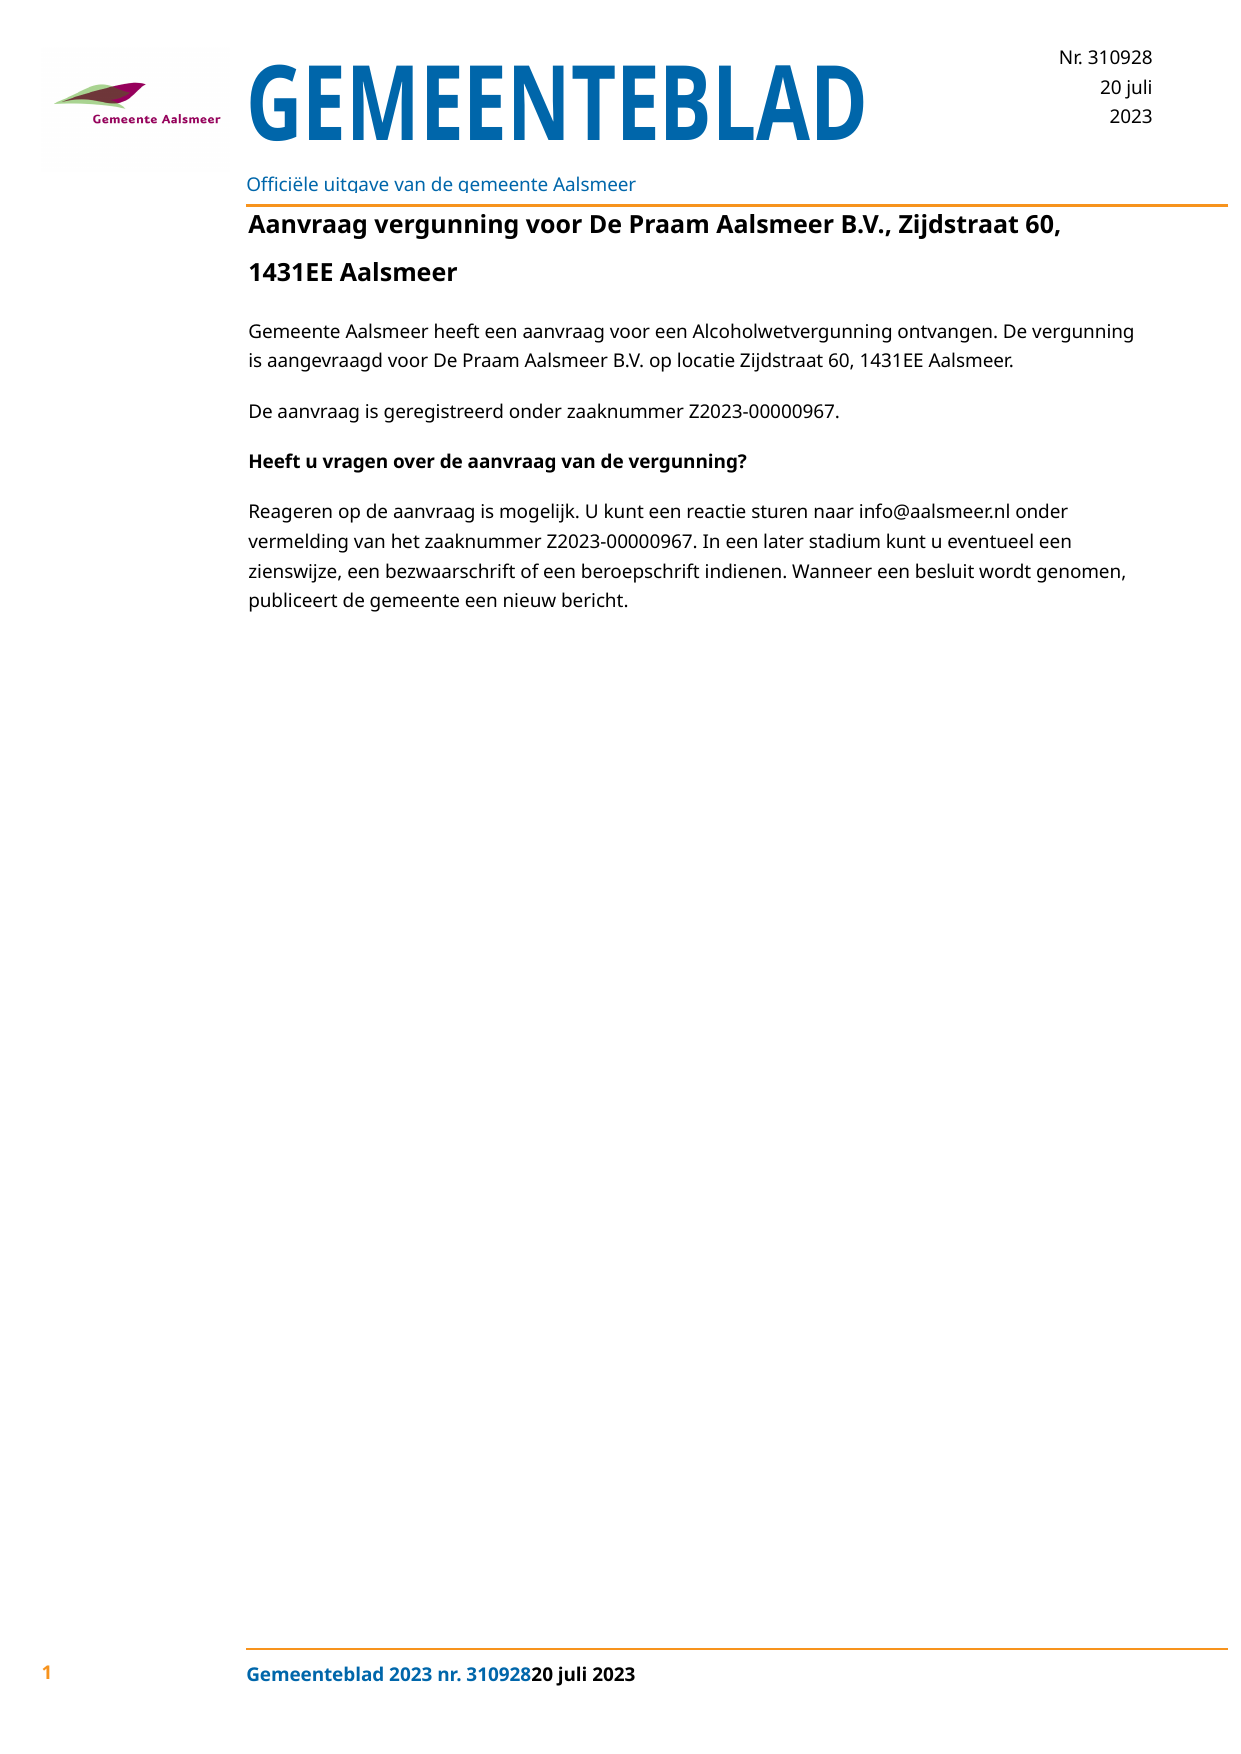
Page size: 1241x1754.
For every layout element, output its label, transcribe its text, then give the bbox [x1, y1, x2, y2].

text De aanvraag is geregistreerd onder zaaknummer Z2023-00000967. [248, 398, 1152, 424]
text Reageren op de aanvraag is mogelijk. U kunt een reactie sturen naar info@aalsmeer.nl onder vermelding van het zaaknummer Z2023-00000967. In een later stadium kunt u eventueel een zienswijze, een bezwaarschrift of een beroepschrift indienen. Wanneer een besluit wordt genomen, publiceert de gemeente een nieuw bericht. [248, 499, 1152, 613]
text Gemeente Aalsmeer heeft een aanvraag voor een Alcoholwetvergunning ontvangen. De vergunning is aangevraagd voor De Praam Aalsmeer B.V. op locatie Zijdstraat 60, 1431EE Aalsmeer. [248, 318, 1152, 373]
picture [41, 47, 231, 172]
text Aanvraag vergunning voor De Praam Aalsmeer B.V., Zijdstraat 60, 1431EE Aalsmeer [248, 207, 1152, 288]
text Heeft u vragen over de aanvraag van de vergunning? [248, 448, 1152, 474]
